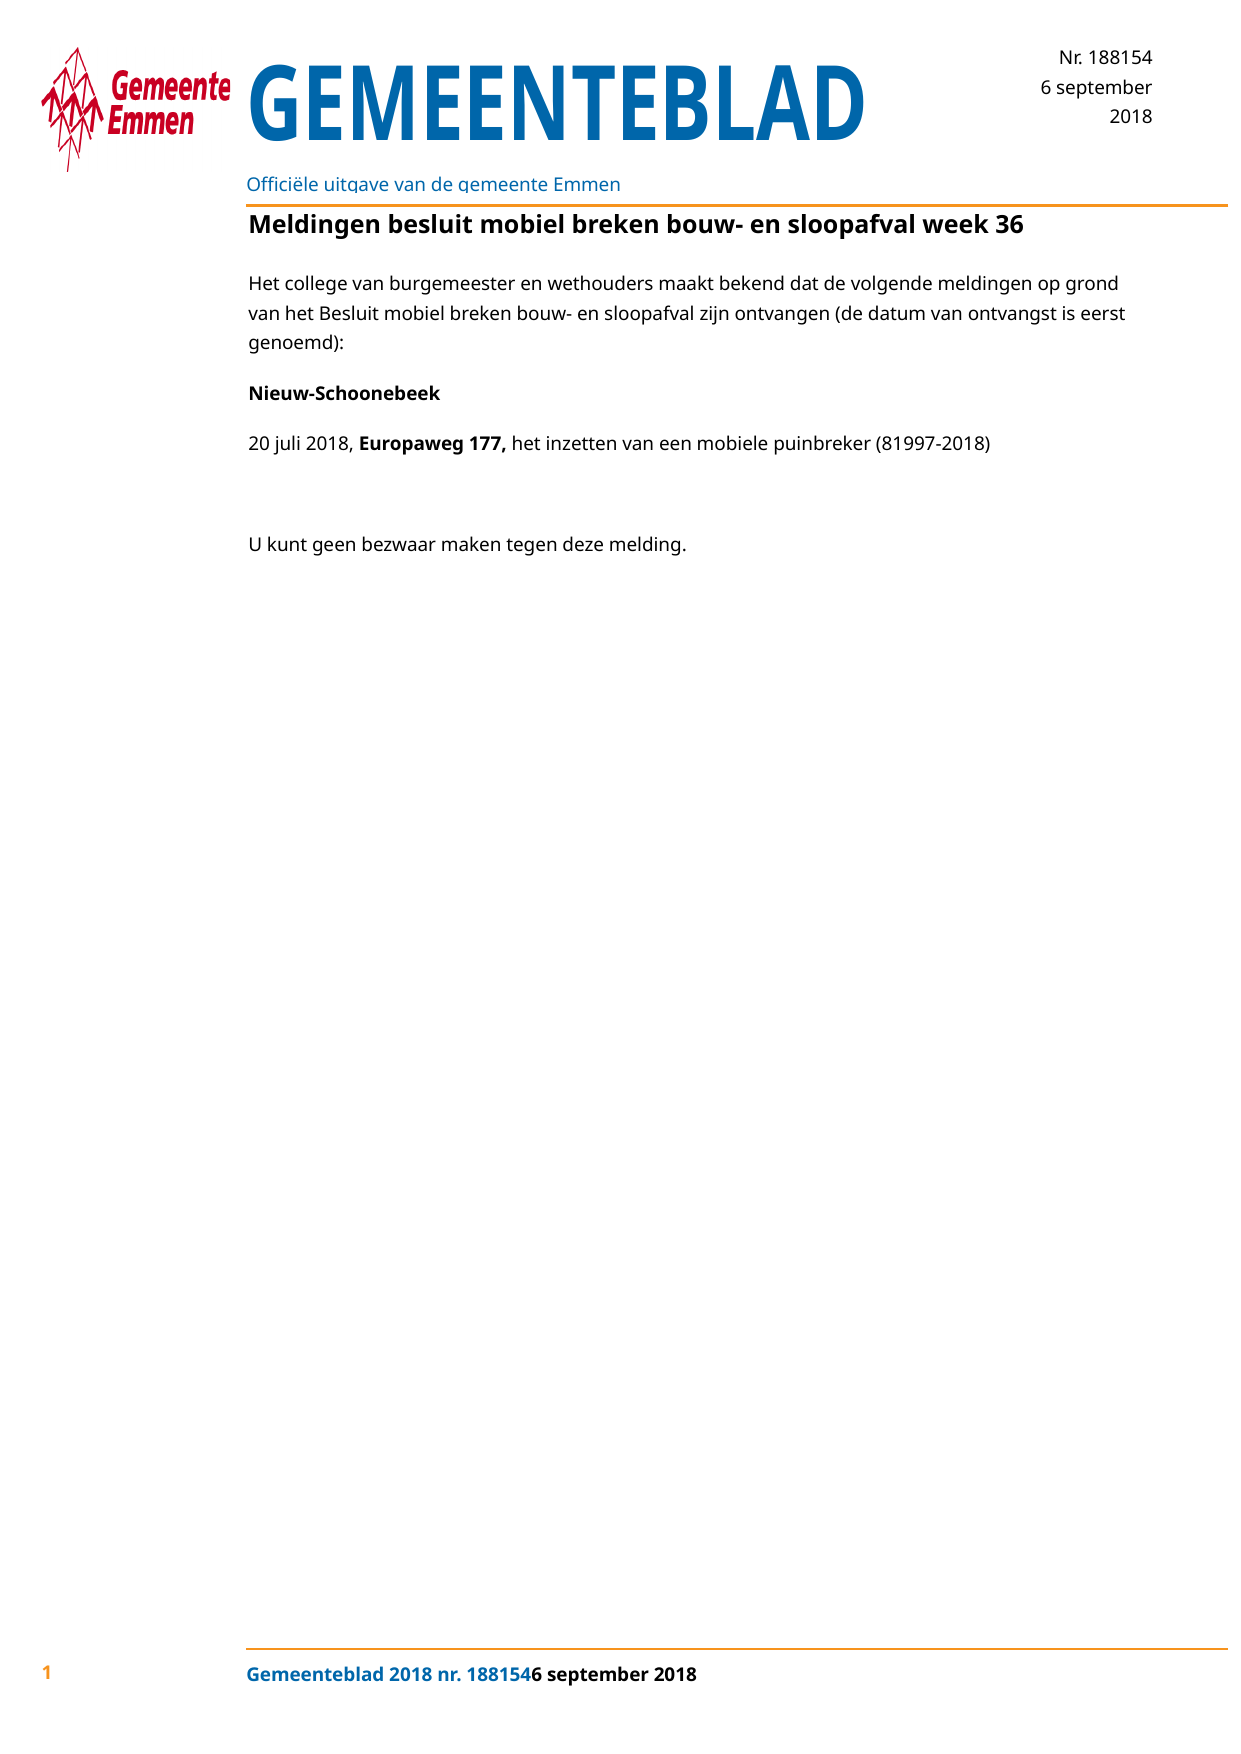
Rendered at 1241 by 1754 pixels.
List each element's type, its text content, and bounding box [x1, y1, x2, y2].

text Meldingen besluit mobiel breken bouw- en sloopafval week 36 [248, 207, 1152, 241]
text 20 juli 2018, Europaweg 177, het inzetten van een mobiele puinbreker (81997-2018) [248, 430, 1152, 456]
picture [41, 47, 231, 172]
text U kunt geen bezwaar maken tegen deze melding. [248, 531, 1152, 557]
text Nieuw-Schoonebeek [248, 380, 1152, 406]
text Het college van burgemeester en wethouders maakt bekend dat de volgende meldingen op grond van het Besluit mobiel breken bouw- en sloopafval zijn ontvan­gen (de datum van ontvangst is eerst genoemd): [248, 270, 1152, 355]
